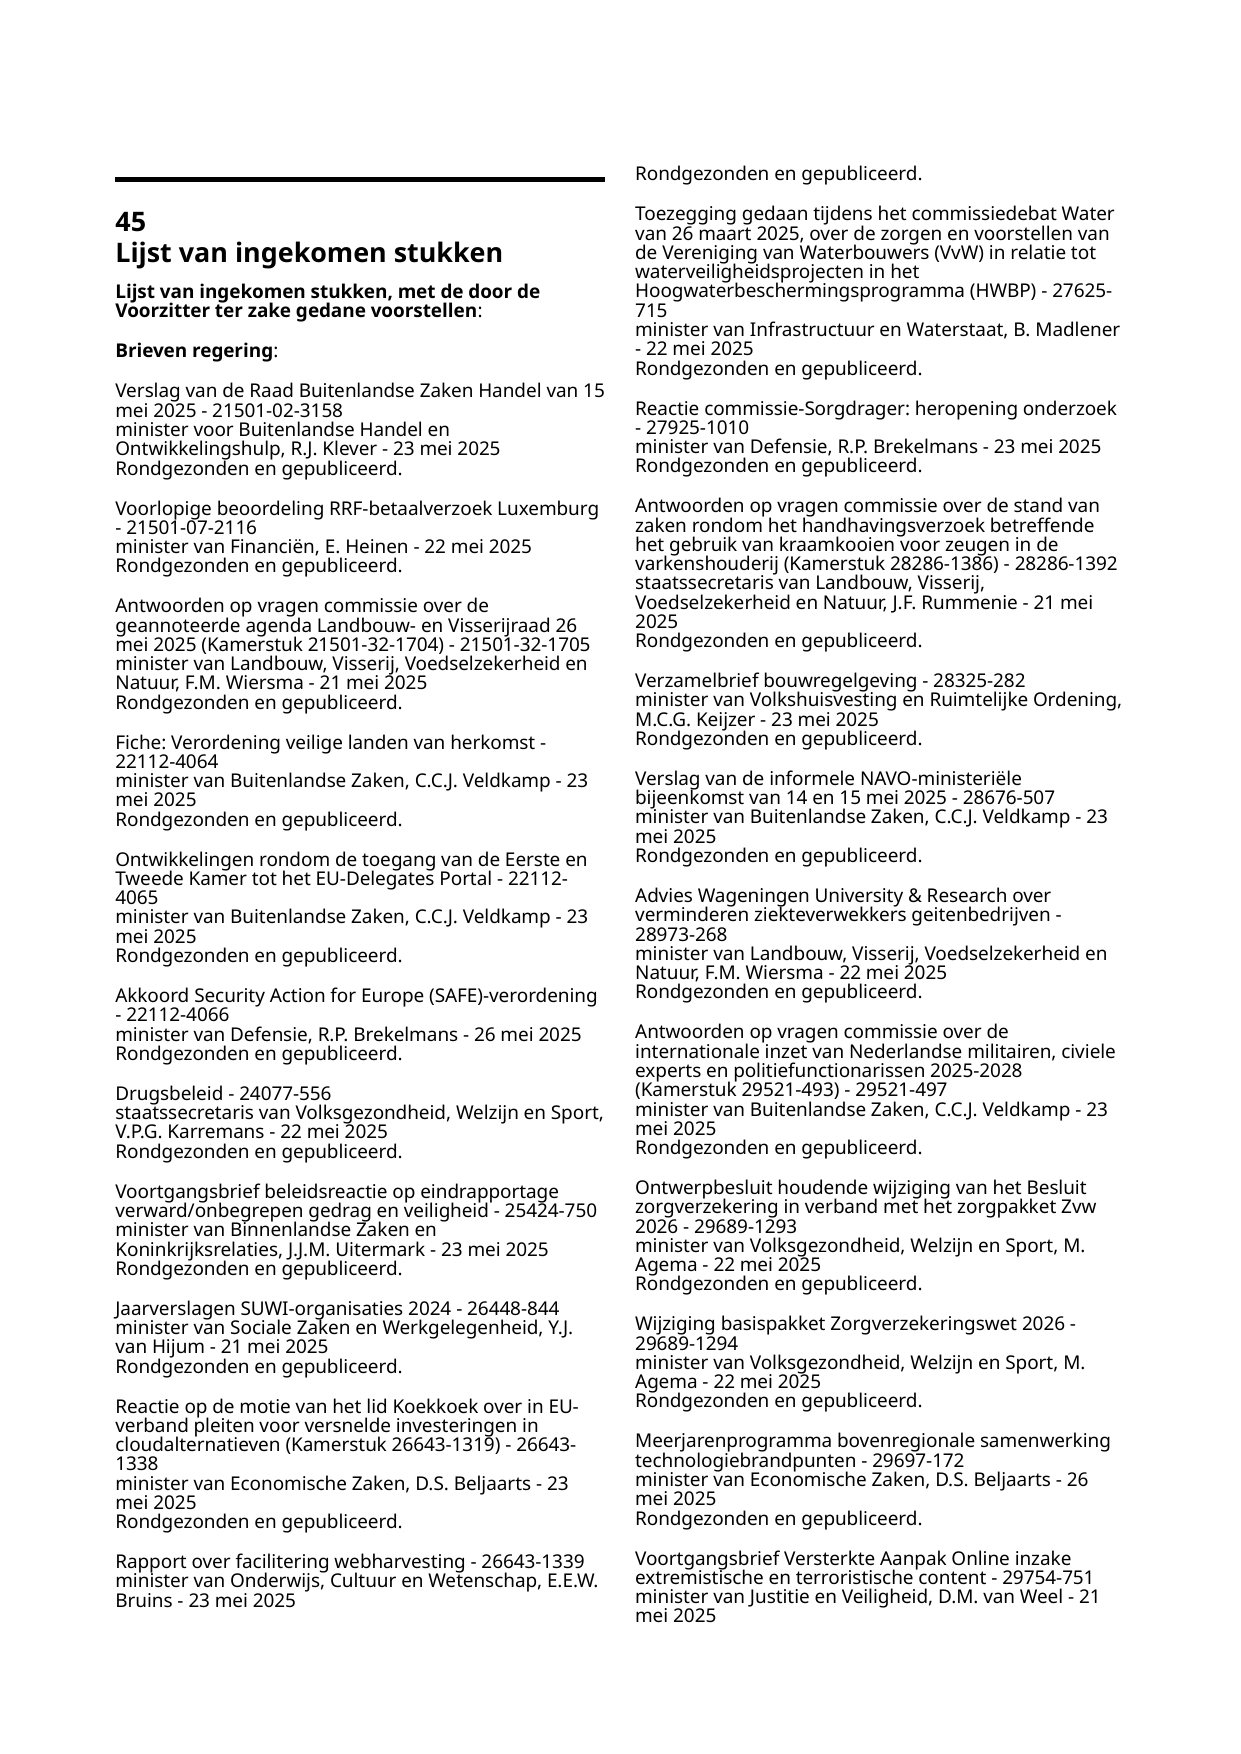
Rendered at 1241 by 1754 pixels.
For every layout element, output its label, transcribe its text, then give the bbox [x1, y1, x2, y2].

text minister van Defensie, R.P. Brekelmans - 26 mei 2025 [115, 1026, 605, 1045]
text Rondgezonden en gepubliceerd. [115, 1513, 605, 1532]
text Voortgangsbrief beleidsreactie op eindrapportage verward/onbegrepen gedrag en veiligheid - 25424-750 [115, 1183, 605, 1221]
text minister van Economische Zaken, D.S. Beljaarts - 23 mei 2025 [115, 1475, 605, 1513]
text Rondgezonden en gepubliceerd. [115, 1143, 605, 1162]
text Rondgezonden en gepubliceerd. [635, 1509, 1125, 1529]
text minister van Sociale Zaken en Werkgelegenheid, Y.J. van Hijum - 21 mei 2025 [115, 1319, 605, 1358]
text Rondgezonden en gepubliceerd. [635, 632, 1125, 651]
text Antwoorden op vragen commissie over de internationale inzet van Nederlandse militairen, civiele experts en politiefunctionarissen 2025-2028 (Kamerstuk 29521-493) - 29521-497 [635, 1023, 1125, 1101]
text Drugsbeleid - 24077-556 [115, 1085, 605, 1104]
text Rondgezonden en gepubliceerd. [635, 847, 1125, 866]
text Verslag van de Raad Buitenlandse Zaken Handel van 15 mei 2025 - 21501-02-3158 [115, 382, 605, 421]
text minister van Buitenlandse Zaken, C.C.J. Veldkamp - 23 mei 2025 [115, 772, 605, 811]
text Lijst van ingekomen stukken, met de door de Voorzitter ter zake gedane voorstellen: [115, 283, 605, 322]
text Rondgezonden en gepubliceerd. [635, 359, 1125, 379]
text minister van Volksgezondheid, Welzijn en Sport, M. Agema - 22 mei 2025 [635, 1354, 1125, 1392]
text Rondgezonden en gepubliceerd. [635, 1275, 1125, 1295]
text minister van Volksgezondheid, Welzijn en Sport, M. Agema - 22 mei 2025 [635, 1237, 1125, 1275]
text Ontwikkelingen rondom de toegang van de Eerste en Tweede Kamer tot het EU-Delegates Portal - 22112-4065 [115, 851, 605, 908]
text Antwoorden op vragen commissie over de stand van zaken rondom het handhavingsverzoek betreffende het gebruik van kraamkooien voor zeugen in de varkenshouderij (Kamerstuk 28286-1386) - 28286-1392 [635, 497, 1125, 574]
text minister voor Buitenlandse Handel en Ontwikkelingshulp, R.J. Klever - 23 mei 2025 [115, 421, 605, 459]
text Rondgezonden en gepubliceerd. [115, 459, 605, 479]
text 45 [115, 203, 605, 239]
text Rondgezonden en gepubliceerd. [635, 457, 1125, 477]
text Wijziging basispakket Zorgverzekeringswet 2026 - 29689-1294 [635, 1315, 1125, 1354]
text Rondgezonden en gepubliceerd. [115, 811, 605, 830]
text Jaarverslagen SUWI-organisaties 2024 - 26448-844 [115, 1300, 605, 1319]
text Rondgezonden en gepubliceerd. [115, 947, 605, 966]
text Antwoorden op vragen commissie over de geannoteerde agenda Landbouw- en Visserijraad 26 mei 2025 (Kamerstuk 21501-32-1704) - 21501-32-1705 [115, 597, 605, 655]
text Rondgezonden en gepubliceerd. [635, 165, 1125, 184]
text Rondgezonden en gepubliceerd. [115, 1358, 605, 1377]
text Reactie op de motie van het lid Koekkoek over in EU-verband pleiten voor versnelde investeringen in cloudalternatieven (Kamerstuk 26643-1319) - 26643-1338 [115, 1398, 605, 1475]
text Rondgezonden en gepubliceerd. [635, 1392, 1125, 1412]
text minister van Infrastructuur en Waterstaat, B. Madlener - 22 mei 2025 [635, 321, 1125, 359]
text Rapport over facilitering webharvesting - 26643-1339 [115, 1553, 605, 1572]
text minister van Defensie, R.P. Brekelmans - 23 mei 2025 [635, 438, 1125, 457]
text minister van Binnenlandse Zaken en Koninkrijksrelaties, J.J.M. Uitermark - 23 mei 2025 [115, 1221, 605, 1260]
text staatssecretaris van Landbouw, Visserij, Voedselzekerheid en Natuur, J.F. Rummenie - 21 mei 2025 [635, 574, 1125, 632]
text minister van Economische Zaken, D.S. Beljaarts - 26 mei 2025 [635, 1471, 1125, 1509]
text Toezegging gedaan tijdens het commissiedebat Water van 26 maart 2025, over de zorgen en voorstellen van de Vereniging van Waterbouwers (VvW) in relatie tot waterveiligheidsprojecten in het Hoogwaterbeschermingsprogramma (HWBP) - 27625-715 [635, 205, 1125, 321]
text Voortgangsbrief Versterkte Aanpak Online inzake extremistische en terroristische content - 29754-751 [635, 1549, 1125, 1588]
text Rondgezonden en gepubliceerd. [635, 983, 1125, 1003]
text minister van Buitenlandse Zaken, C.C.J. Veldkamp - 23 mei 2025 [115, 908, 605, 947]
text minister van Volkshuisvesting en Ruimtelijke Ordening, M.C.G. Keijzer - 23 mei 2025 [635, 691, 1125, 730]
text Voorlopige beoordeling RRF-betaalverzoek Luxemburg - 21501-07-2116 [115, 499, 605, 538]
text minister van Justitie en Veiligheid, D.M. van Weel - 21 mei 2025 [635, 1588, 1125, 1627]
text Rondgezonden en gepubliceerd. [635, 1139, 1125, 1158]
text minister van Buitenlandse Zaken, C.C.J. Veldkamp - 23 mei 2025 [635, 1101, 1125, 1139]
text Ontwerpbesluit houdende wijziging van het Besluit zorgverzekering in verband met het zorgpakket Zvw 2026 - 29689-1293 [635, 1179, 1125, 1237]
text Rondgezonden en gepubliceerd. [115, 1260, 605, 1279]
text staatssecretaris van Volksgezondheid, Welzijn en Sport, V.P.G. Karremans - 22 mei 2025 [115, 1104, 605, 1143]
text minister van Buitenlandse Zaken, C.C.J. Veldkamp - 23 mei 2025 [635, 808, 1125, 847]
text Rondgezonden en gepubliceerd. [635, 730, 1125, 749]
text minister van Landbouw, Visserij, Voedselzekerheid en Natuur, F.M. Wiersma - 22 mei 2025 [635, 945, 1125, 983]
text minister van Landbouw, Visserij, Voedselzekerheid en Natuur, F.M. Wiersma - 21 mei 2025 [115, 655, 605, 694]
text Brieven regering: [115, 342, 605, 362]
text Meerjarenprogramma bovenregionale samenwerking technologiebrandpunten - 29697-172 [635, 1432, 1125, 1471]
text Lijst van ingekomen stukken [115, 239, 605, 283]
text Reactie commissie-Sorgdrager: heropening onderzoek - 27925-1010 [635, 399, 1125, 438]
text Verslag van de informele NAVO-ministeriële bijeenkomst van 14 en 15 mei 2025 - 28676-507 [635, 770, 1125, 808]
text Akkoord Security Action for Europe (SAFE)-verordening - 22112-4066 [115, 987, 605, 1026]
text Rondgezonden en gepubliceerd. [115, 1045, 605, 1064]
text Rondgezonden en gepubliceerd. [115, 557, 605, 577]
text Rondgezonden en gepubliceerd. [115, 694, 605, 713]
text Verzamelbrief bouwregelgeving - 28325-282 [635, 672, 1125, 691]
text minister van Onderwijs, Cultuur en Wetenschap, E.E.W. Bruins - 23 mei 2025 [115, 1572, 605, 1611]
text Fiche: Verordening veilige landen van herkomst - 22112-4064 [115, 734, 605, 772]
text Advies Wageningen University & Research over verminderen ziekteverwekkers geitenbedrijven - 28973-268 [635, 887, 1125, 945]
text minister van Financiën, E. Heinen - 22 mei 2025 [115, 538, 605, 557]
